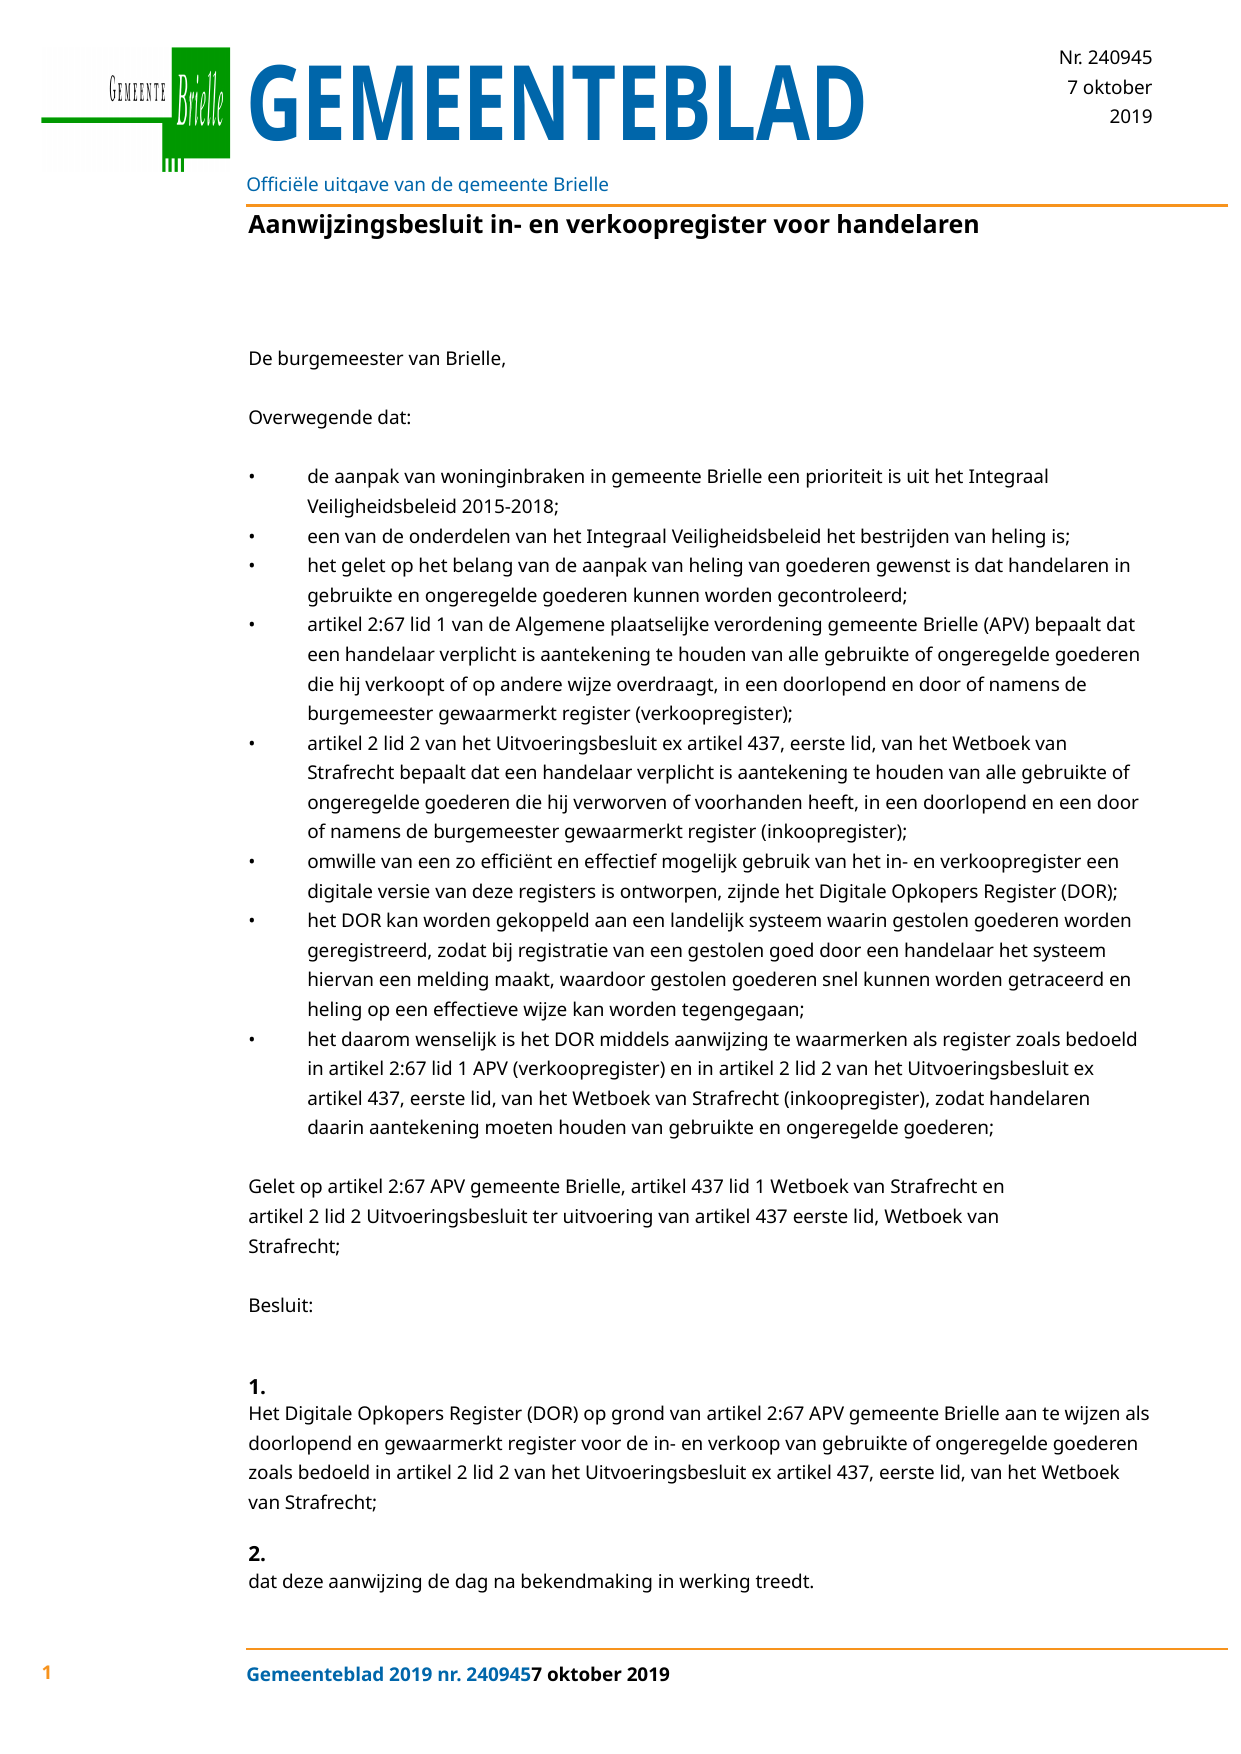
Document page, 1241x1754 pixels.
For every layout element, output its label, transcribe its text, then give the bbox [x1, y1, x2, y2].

text 1. [248, 1372, 1152, 1400]
text Strafrecht; [248, 1233, 1152, 1258]
picture [41, 47, 231, 172]
text Besluit: [248, 1292, 1152, 1318]
list artikel 2:67 lid 1 van de Algemene plaatselijke verordening gemeente Brielle (APV) bepaalt dat een handelaar verplicht is aantekening te houden van alle gebruikte of ongeregelde goederen die hij verkoopt of op andere wijze overdraagt, in een doorlopend en door of namens de burgemeester gewaarmerkt register (verkoopregister); [248, 612, 1152, 726]
text Gelet op artikel 2:67 APV gemeente Brielle, artikel 437 lid 1 Wetboek van Strafrecht en [248, 1174, 1152, 1199]
text De burgemeester van Brielle, [248, 345, 1152, 371]
text Het Digitale Opkopers Register (DOR) op grond van artikel 2:67 APV gemeente Brielle aan te wijzen als doorlopend en gewaarmerkt register voor de in- en verkoop van gebruikte of ongeregelde goederen zoals bedoeld in artikel 2 lid 2 van het Uitvoeringsbesluit ex artikel 437, eerste lid, van het Wetboek van Strafrecht; [248, 1400, 1152, 1515]
list omwille van een zo efficiënt en effectief mogelijk gebruik van het in- en verkoopregister een digitale versie van deze registers is ontworpen, zijnde het Digitale Opkopers Register (DOR); [248, 848, 1152, 903]
list het DOR kan worden gekoppeld aan een landelijk systeem waarin gestolen goederen worden geregistreerd, zodat bij registratie van een gestolen goed door een handelaar het systeem hiervan een melding maakt, waardoor gestolen goederen snel kunnen worden getraceerd en heling op een effectieve wijze kan worden tegengegaan; [248, 907, 1152, 1022]
text Overwegende dat: [248, 404, 1152, 430]
text artikel 2 lid 2 Uitvoeringsbesluit ter uitvoering van artikel 437 eerste lid, Wetboek van [248, 1203, 1152, 1229]
text dat deze aanwijzing de dag na bekendmaking in werking treedt. [248, 1568, 1152, 1594]
list de aanpak van woninginbraken in gemeente Brielle een prioriteit is uit het Integraal Veiligheidsbeleid 2015-2018; [248, 464, 1152, 519]
list een van de onderdelen van het Integraal Veiligheidsbeleid het bestrijden van heling is; [248, 523, 1152, 548]
list het gelet op het belang van de aanpak van heling van goederen gewenst is dat handelaren in gebruikte en ongeregelde goederen kunnen worden gecontroleerd; [248, 552, 1152, 608]
text 2. [248, 1539, 1152, 1568]
text Aanwijzingsbesluit in- en verkoopregister voor handelaren [248, 207, 1152, 241]
list het daarom wenselijk is het DOR middels aanwijzing te waarmerken als register zoals bedoeld in artikel 2:67 lid 1 APV (verkoopregister) en in artikel 2 lid 2 van het Uitvoeringsbesluit ex artikel 437, eerste lid, van het Wetboek van Strafrecht (inkoopregister), zodat handelaren daarin aantekening moeten houden van gebruikte en ongeregelde goederen; [248, 1026, 1152, 1140]
list artikel 2 lid 2 van het Uitvoeringsbesluit ex artikel 437, eerste lid, van het Wetboek van Strafrecht bepaalt dat een handelaar verplicht is aantekening te houden van alle gebruikte of ongeregelde goederen die hij verworven of voorhanden heeft, in een doorlopend en een door of namens de burgemeester gewaarmerkt register (inkoopregister); [248, 730, 1152, 844]
